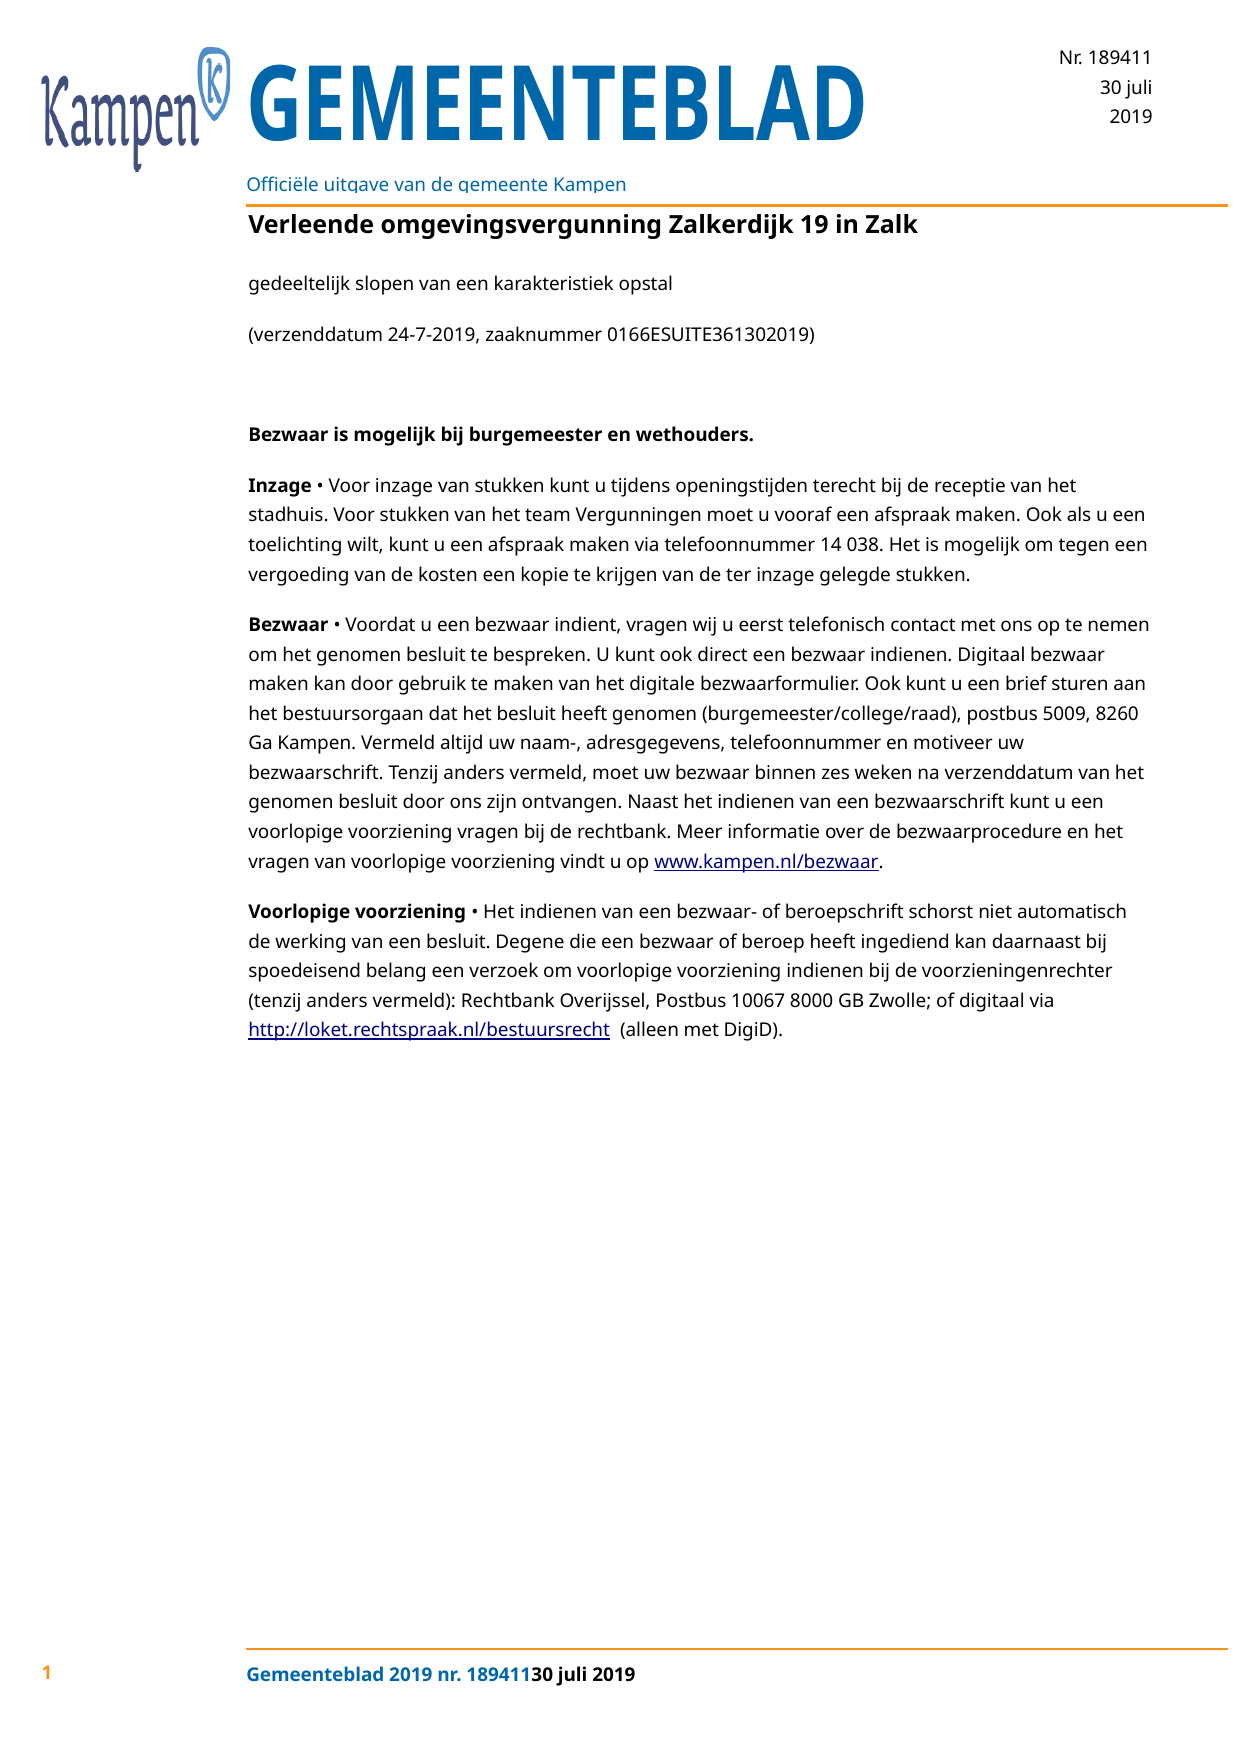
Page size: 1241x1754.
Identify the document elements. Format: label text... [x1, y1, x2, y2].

picture [41, 47, 231, 172]
text Voorlopige voorziening • Het indienen van een bezwaar- of beroepschrift schorst niet automatisch de werking van een besluit. Degene die een bezwaar of beroep heeft ingediend kan daarnaast bij spoedeisend belang een verzoek om voorlopige voorziening indienen bij de voorzieningenrechter (tenzij anders vermeld): Rechtbank Overijssel, Postbus 10067 8000 GB Zwolle; of digitaal via http://loket.rechtspraak.nl/bestuursrecht (alleen met DigiD). [248, 898, 1152, 1042]
text Verleende omgevingsvergunning Zalkerdijk 19 in Zalk [248, 207, 1152, 241]
text Inzage • Voor inzage van stukken kunt u tijdens openingstijden terecht bij de receptie van het stadhuis. Voor stukken van het team Vergunningen moet u vooraf een afspraak maken. Ook als u een toelichting wilt, kunt u een afspraak maken via telefoonnummer 14 038. Het is mogelijk om tegen een vergoeding van de kosten een kopie te krijgen van de ter inzage gelegde stukken. [248, 472, 1152, 586]
text Bezwaar • Voordat u een bezwaar indient, vragen wij u eerst telefonisch contact met ons op te nemen om het genomen besluit te bespreken. U kunt ook direct een bezwaar indienen. Digitaal bezwaar maken kan door gebruik te maken van het digitale bezwaarformulier. Ook kunt u een brief sturen aan het bestuursorgaan dat het besluit heeft genomen (burgemeester/college/raad), postbus 5009, 8260 Ga Kampen. Vermeld altijd uw naam-, adresgegevens, telefoonnummer en motiveer uw bezwaarschrift. Tenzij anders vermeld, moet uw bezwaar binnen zes weken na verzenddatum van het genomen besluit door ons zijn ontvangen. Naast het indienen van een bezwaarschrift kunt u een voorlopige voorziening vragen bij de rechtbank. Meer informatie over de bezwaarprocedure en het vragen van voorlopige voorziening vindt u op www.kampen.nl/bezwaar. [248, 611, 1152, 873]
text gedeeltelijk slopen van een karakteristiek opstal [248, 270, 1152, 296]
text Bezwaar is mogelijk bij burgemeester en wethouders. [248, 422, 1152, 447]
text (verzenddatum 24-7-2019, zaaknummer 0166ESUITE361302019) [248, 321, 1152, 346]
